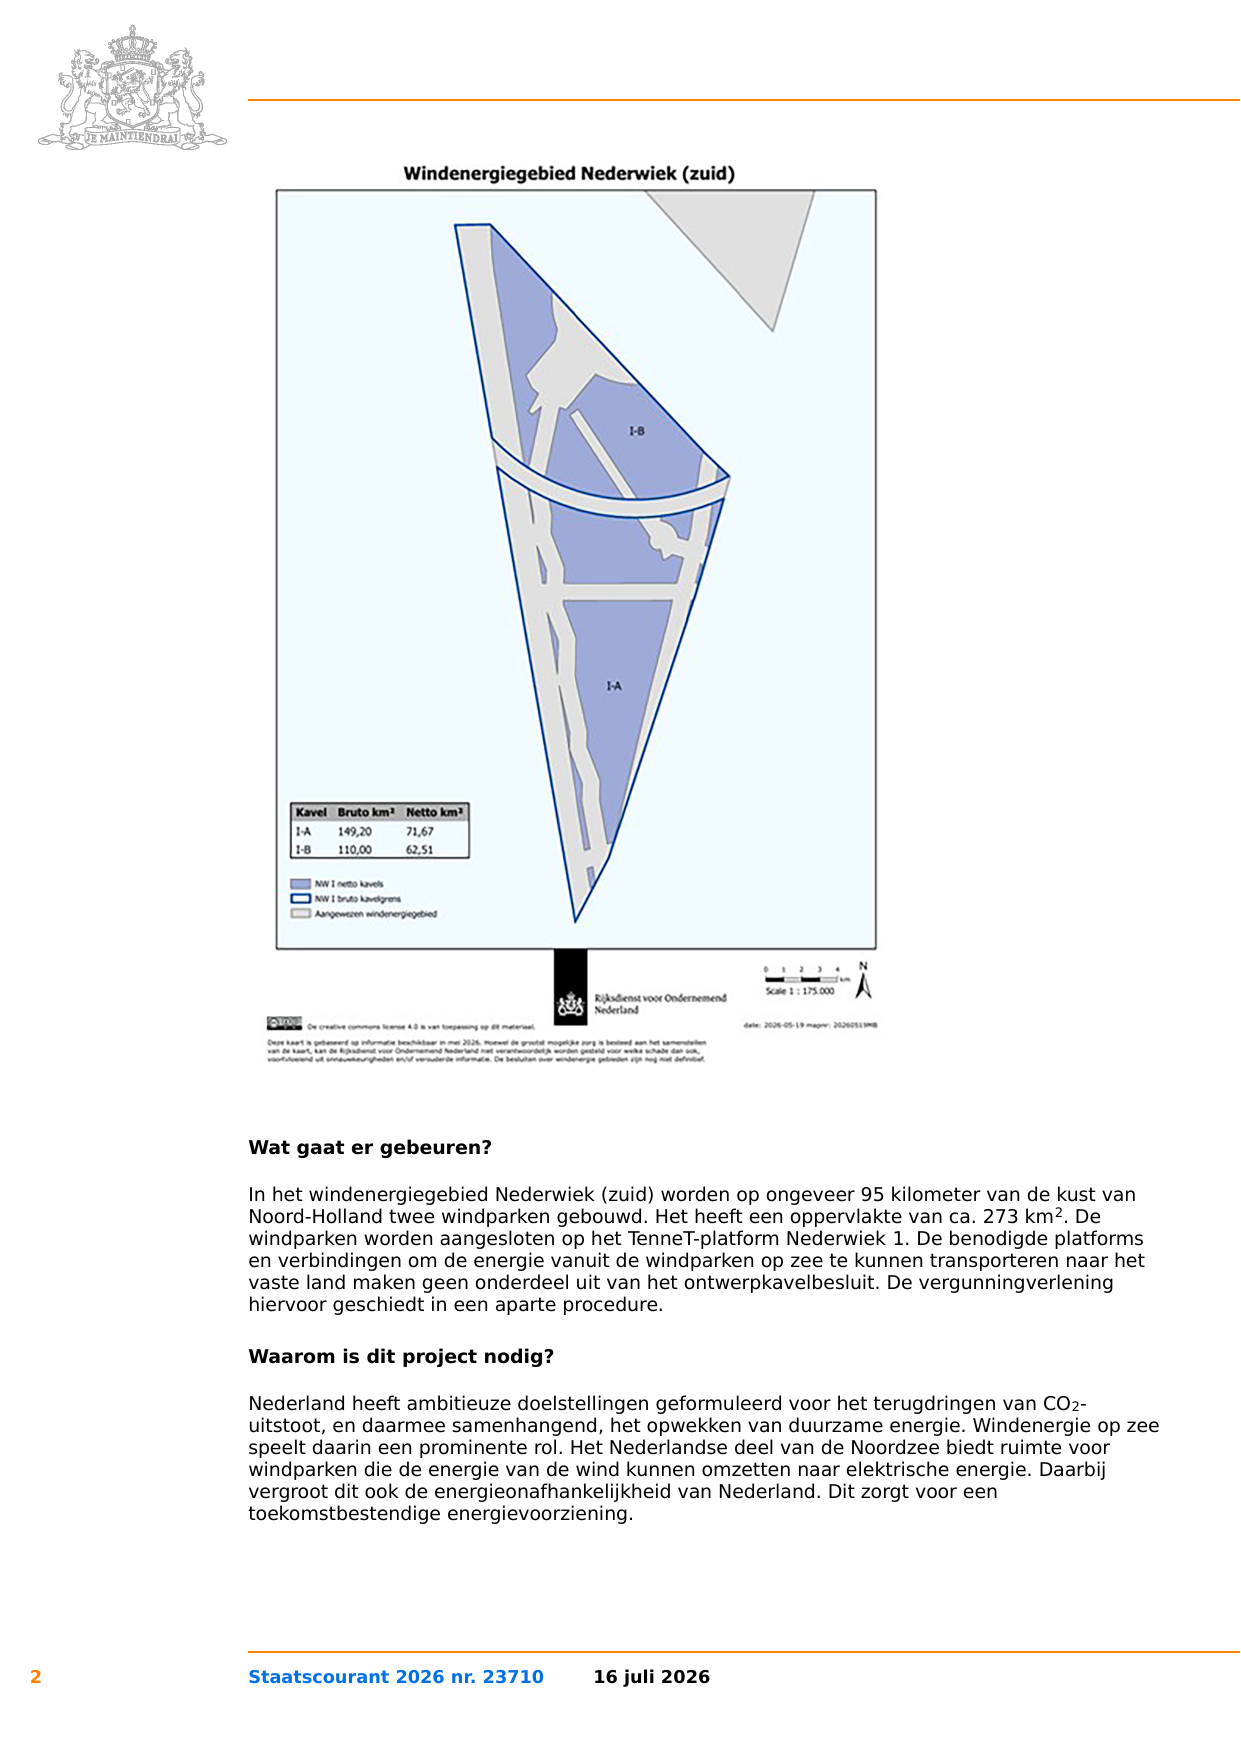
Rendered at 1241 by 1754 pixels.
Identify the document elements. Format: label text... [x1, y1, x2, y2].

picture [248, 151, 904, 1085]
subtitle Waarom is dit project nodig? [248, 1346, 1163, 1368]
text Nederland heeft ambitieuze doelstellingen geformuleerd voor het terugdringen van CO2-uitstoot, en daarmee samenhangend, het opwekken van duurzame energie. Windenergie op zee speelt daarin een prominente rol. Het Nederlandse deel van de Noordzee biedt ruimte voor windparken die de energie van de wind kunnen omzetten naar elektrische energie. Daarbij vergroot dit ook de energieonafhankelijkheid van Nederland. Dit zorgt voor een toekomstbestendige energievoorziening. [248, 1393, 1163, 1524]
subtitle Wat gaat er gebeuren? [248, 1137, 1163, 1159]
picture [38, 25, 227, 150]
text In het windenergiegebied Nederwiek (zuid) worden op ongeveer 95 kilometer van de kust van Noord-Holland twee windparken gebouwd. Het heeft een oppervlakte van ca. 273 km2. De windparken worden aangesloten op het TenneT-platform Nederwiek 1. De benodigde platforms en verbindingen om de energie vanuit de windparken op zee te kunnen transporteren naar het vaste land maken geen onderdeel uit van het ontwerpkavelbesluit. De vergunningverlening hiervoor geschiedt in een aparte procedure. [248, 1184, 1163, 1316]
